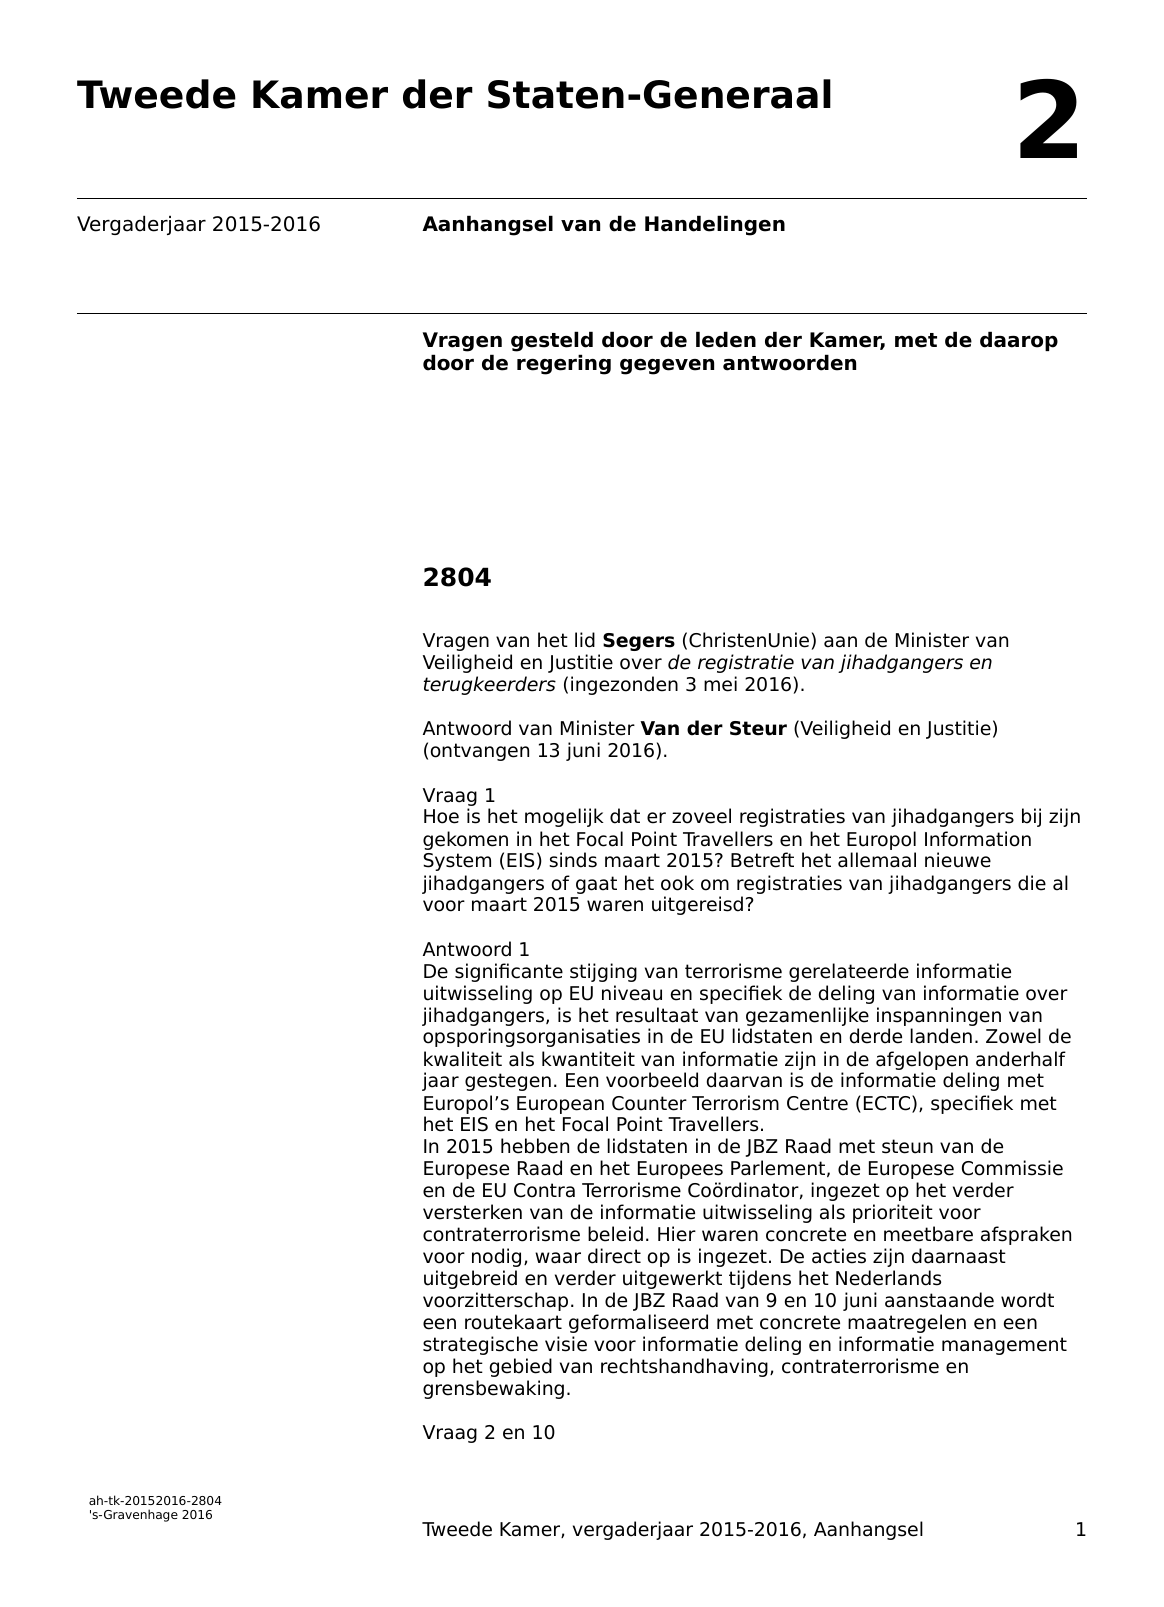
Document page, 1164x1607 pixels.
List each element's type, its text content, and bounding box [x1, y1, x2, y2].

text Vraag 1 [422, 784, 1087, 806]
table_cell Aanhangsel van de Handelingen [422, 199, 1087, 313]
table_cell [77, 314, 422, 375]
text Vragen van het lid Segers (ChristenUnie) aan de Minister van Veiligheid en Justitie over de registratie van jihadgangers en terugkeerders (ingezonden 3 mei 2016). [422, 630, 1087, 696]
table_cell Vergaderjaar 2015-2016 [77, 199, 422, 313]
text 2804 [422, 563, 1087, 592]
text 's-Gravenhage 2016 [88, 1508, 323, 1522]
table_cell Vragen gesteld door de leden der Kamer, met de daarop door de regering gegeven antwoorden [422, 314, 1087, 375]
text Antwoord van Minister Van der Steur (Veiligheid en Justitie) (ontvangen 13 juni 2016). [422, 718, 1087, 762]
text Hoe is het mogelijk dat er zoveel registraties van jihadgangers bij zijn gekomen in het Focal Point Travellers en het Europol Information System (EIS) sinds maart 2015? Betreft het allemaal nieuwe jihadgangers of gaat het ook om registraties van jihadgangers die al voor maart 2015 waren uitgereisd? [422, 806, 1087, 916]
text In 2015 hebben de lidstaten in de JBZ Raad met steun van de Europese Raad en het Europees Parlement, de Europese Commissie en de EU Contra Terrorisme Coördinator, ingezet op het verder versterken van de informatie uitwisseling als prioriteit voor contraterrorisme beleid. Hier waren concrete en meetbare afspraken voor nodig, waar direct op is ingezet. De acties zijn daarnaast uitgebreid en verder uitgewerkt tijdens het Nederlands voorzitterschap. In de JBZ Raad van 9 en 10 juni aanstaande wordt een routekaart geformaliseerd met concrete maatregelen en een strategische visie voor informatie deling en informatie management op het gebied van rechtshandhaving, contraterrorisme en grensbewaking. [422, 1136, 1087, 1400]
table_header 2 [886, 59, 1087, 198]
text De significante stijging van terrorisme gerelateerde informatie uitwisseling op EU niveau en specifiek de deling van informatie over jihadgangers, is het resultaat van gezamenlijke inspanningen van opsporingsorganisaties in de EU lidstaten en derde landen. Zowel de kwaliteit als kwantiteit van informatie zijn in de afgelopen anderhalf jaar gestegen. Een voorbeeld daarvan is de informatie deling met Europol’s European Counter Terrorism Centre (ECTC), specifiek met het EIS en het Focal Point Travellers. [422, 961, 1087, 1136]
text ah-tk-20152016-2804 [88, 1494, 323, 1508]
text Vraag 2 en 10 [422, 1422, 1087, 1444]
table_header Tweede Kamer der Staten-Generaal [77, 59, 886, 198]
text Antwoord 1 [422, 938, 1087, 961]
